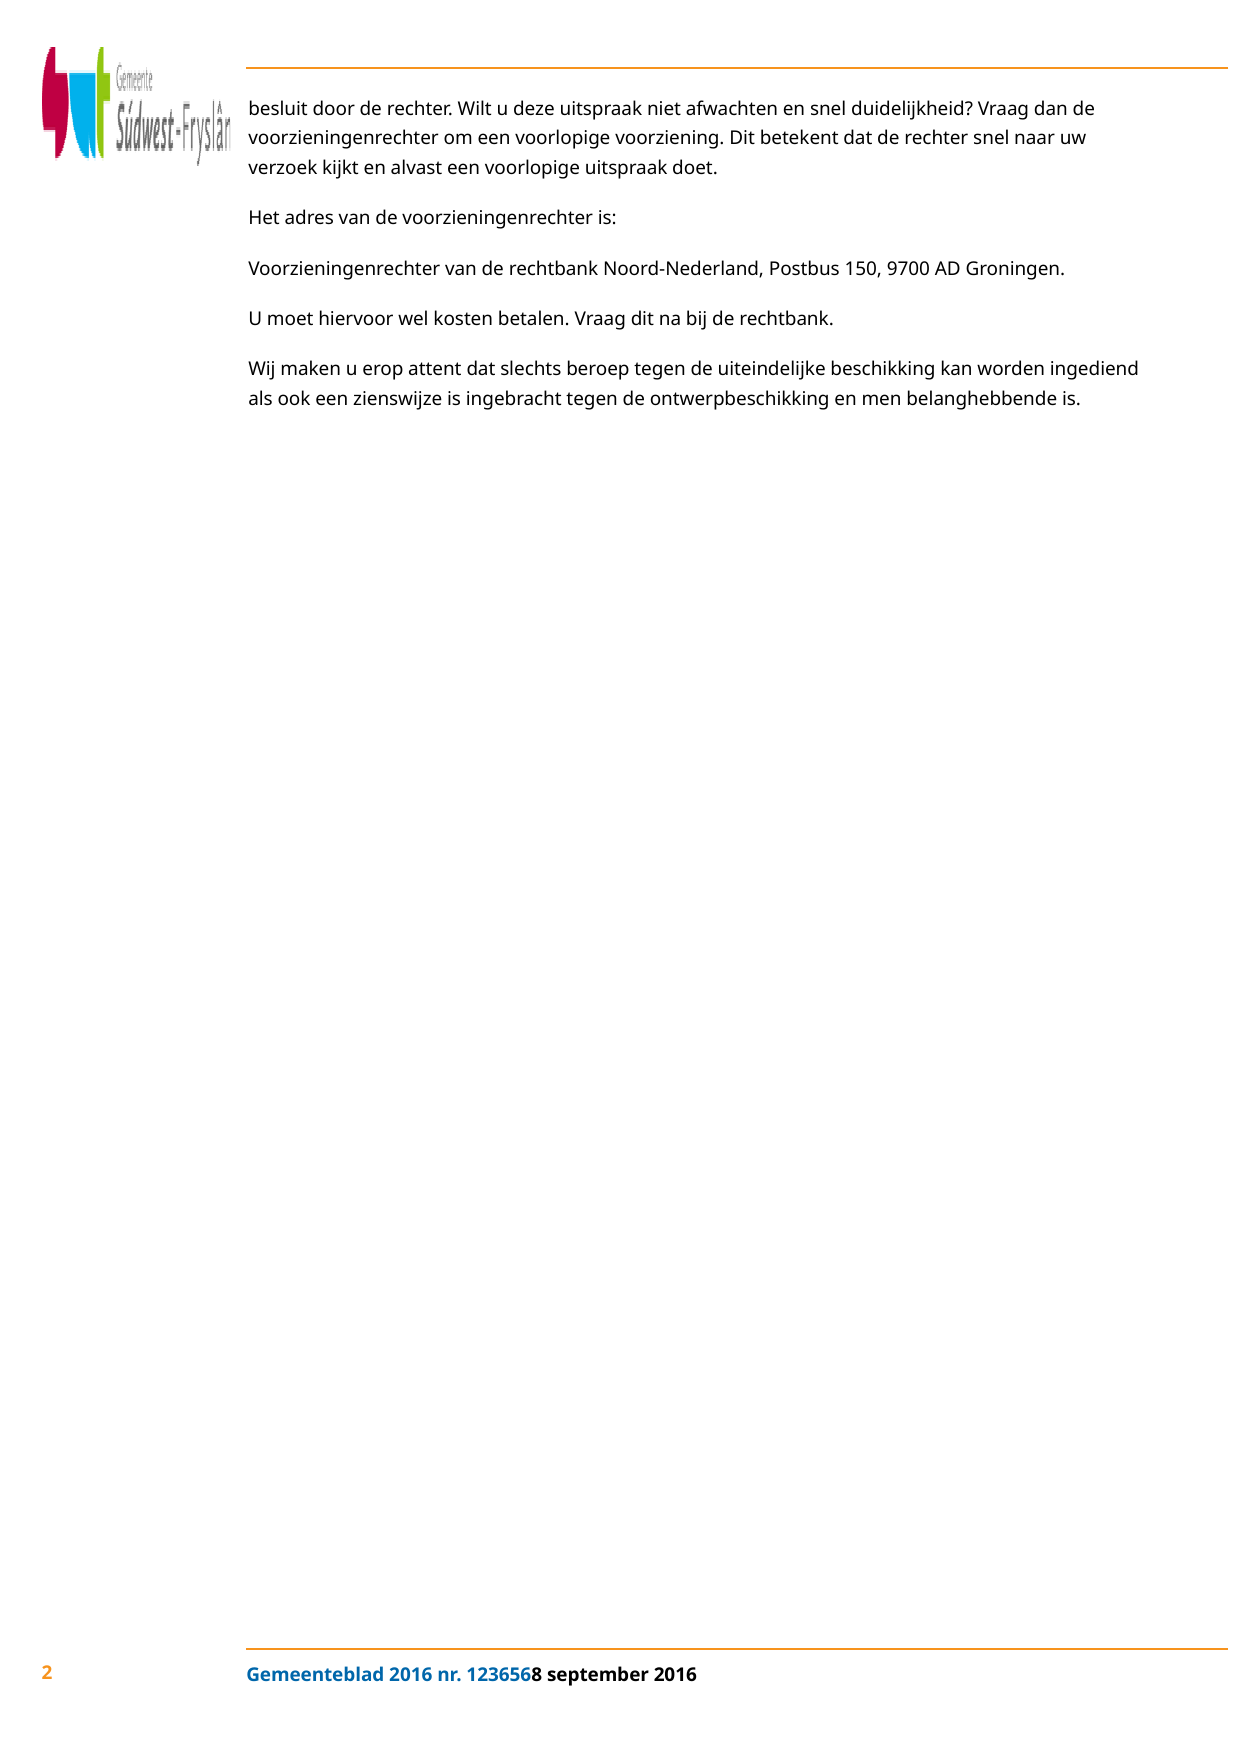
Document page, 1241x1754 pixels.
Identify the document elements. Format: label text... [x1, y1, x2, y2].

text Wij maken u erop attent dat slechts beroep tegen de uiteindelijke beschikking kan worden ingediend als ook een zienswijze is ingebracht tegen de ontwerpbeschikking en men belanghebbende is. [248, 356, 1152, 411]
picture [41, 47, 231, 172]
text Voorzieningenrechter van de rechtbank Noord-Nederland, Postbus 150, 9700 AD Groningen. [248, 255, 1152, 281]
text Het adres van de voorzieningenrechter is: [248, 204, 1152, 230]
text U moet hiervoor wel kosten betalen. Vraag dit na bij de rechtbank. [248, 305, 1152, 331]
text besluit door de rechter. Wilt u deze uitspraak niet afwachten en snel duidelijkheid? Vraag dan de voorzieningenrechter om een voorlopige voorziening. Dit betekent dat de rechter snel naar uw verzoek kijkt en alvast een voorlopige uitspraak doet. [248, 95, 1152, 180]
